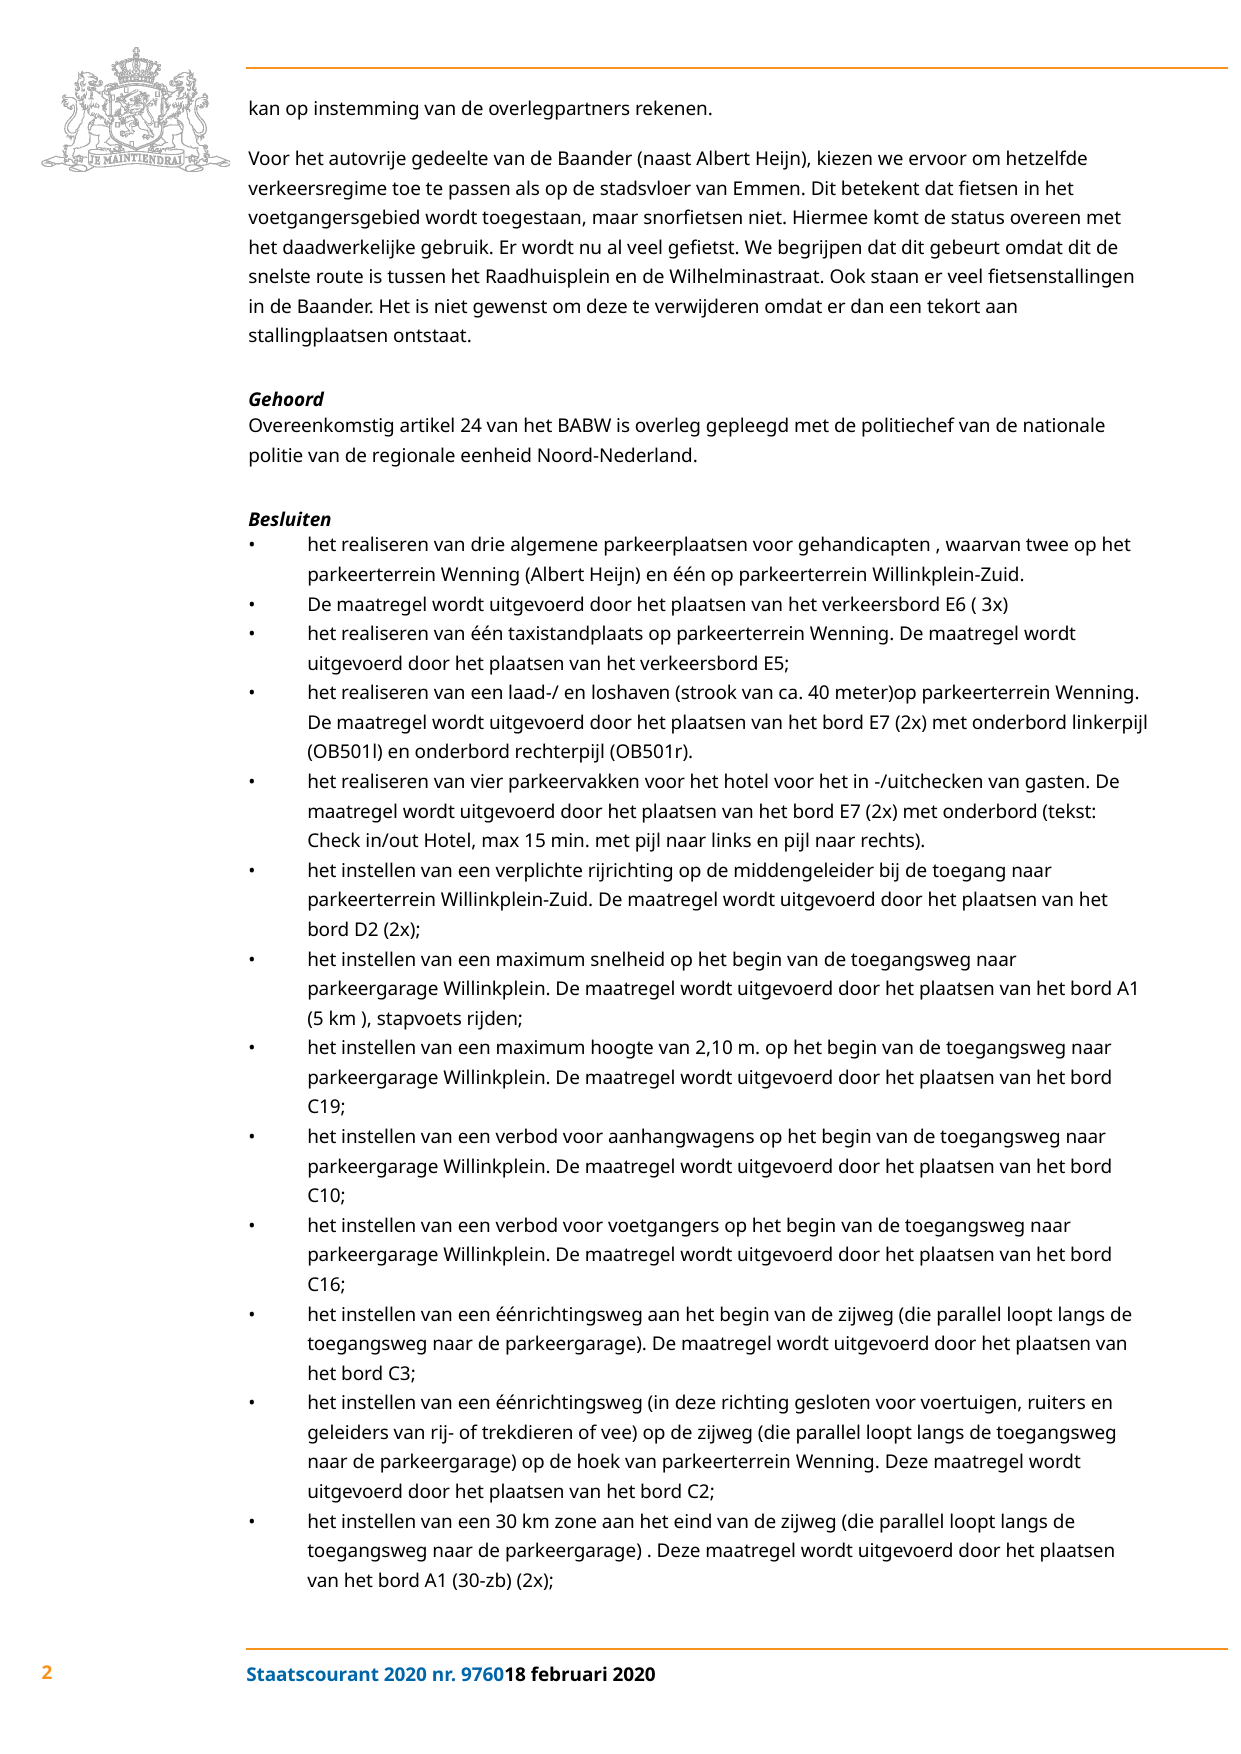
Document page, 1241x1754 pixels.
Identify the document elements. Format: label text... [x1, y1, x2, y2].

list het instellen van een verbod voor aanhangwagens op het begin van de toegangsweg naar parkeergarage Willinkplein. De maatregel wordt uitgevoerd door het plaatsen van het bord C10; [248, 1123, 1152, 1208]
list De maatregel wordt uitgevoerd door het plaatsen van het verkeersbord E6 ( 3x) [248, 591, 1152, 617]
text Besluiten [248, 506, 1152, 532]
text Overeenkomstig artikel 24 van het BABW is overleg gepleegd met de politiechef van de nationale politie van de regionale eenheid Noord-Nederland. [248, 412, 1152, 468]
list het instellen van een éénrichtingsweg (in deze richting gesloten voor voertuigen, ruiters en geleiders van rij- of trekdieren of vee) op de zijweg (die parallel loopt langs de toegangsweg naar de parkeergarage) op de hoek van parkeerterrein Wenning. Deze maatregel wordt uitgevoerd door het plaatsen van het bord C2; [248, 1389, 1152, 1504]
picture [41, 47, 231, 172]
list het realiseren van vier parkeervakken voor het hotel voor het in -/uitchecken van gasten. De maatregel wordt uitgevoerd door het plaatsen van het bord E7 (2x) met onderbord (tekst: Check in/out Hotel, max 15 min. met pijl naar links en pijl naar rechts). [248, 768, 1152, 853]
list het instellen van een verbod voor voetgangers op het begin van de toegangsweg naar parkeergarage Willinkplein. De maatregel wordt uitgevoerd door het plaatsen van het bord C16; [248, 1212, 1152, 1297]
list het instellen van een maximum snelheid op het begin van de toegangsweg naar parkeergarage Willinkplein. De maatregel wordt uitgevoerd door het plaatsen van het bord A1 (5 km ), stapvoets rijden; [248, 946, 1152, 1031]
list het instellen van een maximum hoogte van 2,10 m. op het begin van de toegangsweg naar parkeergarage Willinkplein. De maatregel wordt uitgevoerd door het plaatsen van het bord C19; [248, 1034, 1152, 1119]
list het instellen van een 30 km zone aan het eind van de zijweg (die parallel loopt langs de toegangsweg naar de parkeergarage) . Deze maatregel wordt uitgevoerd door het plaatsen van het bord A1 (30-zb) (2x); [248, 1508, 1152, 1593]
list het instellen van een éénrichtingsweg aan het begin van de zijweg (die parallel loopt langs de toegangsweg naar de parkeergarage). De maatregel wordt uitgevoerd door het plaatsen van het bord C3; [248, 1301, 1152, 1386]
list het realiseren van drie algemene parkeerplaatsen voor gehandicapten , waarvan twee op het parkeerterrein Wenning (Albert Heijn) en één op parkeerterrein Willinkplein-Zuid. [248, 532, 1152, 587]
list het instellen van een verplichte rijrichting op de middengeleider bij de toegang naar parkeerterrein Willinkplein-Zuid. De maatregel wordt uitgevoerd door het plaatsen van het bord D2 (2x); [248, 857, 1152, 942]
list het realiseren van een laad-/ en loshaven (strook van ca. 40 meter)op parkeerterrein Wenning. De maatregel wordt uitgevoerd door het plaatsen van het bord E7 (2x) met onderbord linkerpijl (OB501l) en onderbord rechterpijl (OB501r). [248, 679, 1152, 764]
text kan op instemming van de overlegpartners rekenen. [248, 95, 1152, 121]
text Gehoord [248, 387, 1152, 412]
text Voor het autovrije gedeelte van de Baander (naast Albert Heijn), kiezen we ervoor om hetzelfde verkeersregime toe te passen als op de stadsvloer van Emmen. Dit betekent dat fietsen in het voetgangersgebied wordt toegestaan, maar snorfietsen niet. Hiermee komt de status overeen met het daadwerkelijke gebruik. Er wordt nu al veel gefietst. We begrijpen dat dit gebeurt omdat dit de snelste route is tussen het Raadhuisplein en de Wilhelminastraat. Ook staan er veel fietsenstallingen in de Baander. Het is niet gewenst om deze te verwijderen omdat er dan een tekort aan stallingplaatsen ontstaat. [248, 145, 1152, 348]
list het realiseren van één taxistandplaats op parkeerterrein Wenning. De maatregel wordt uitgevoerd door het plaatsen van het verkeersbord E5; [248, 620, 1152, 676]
